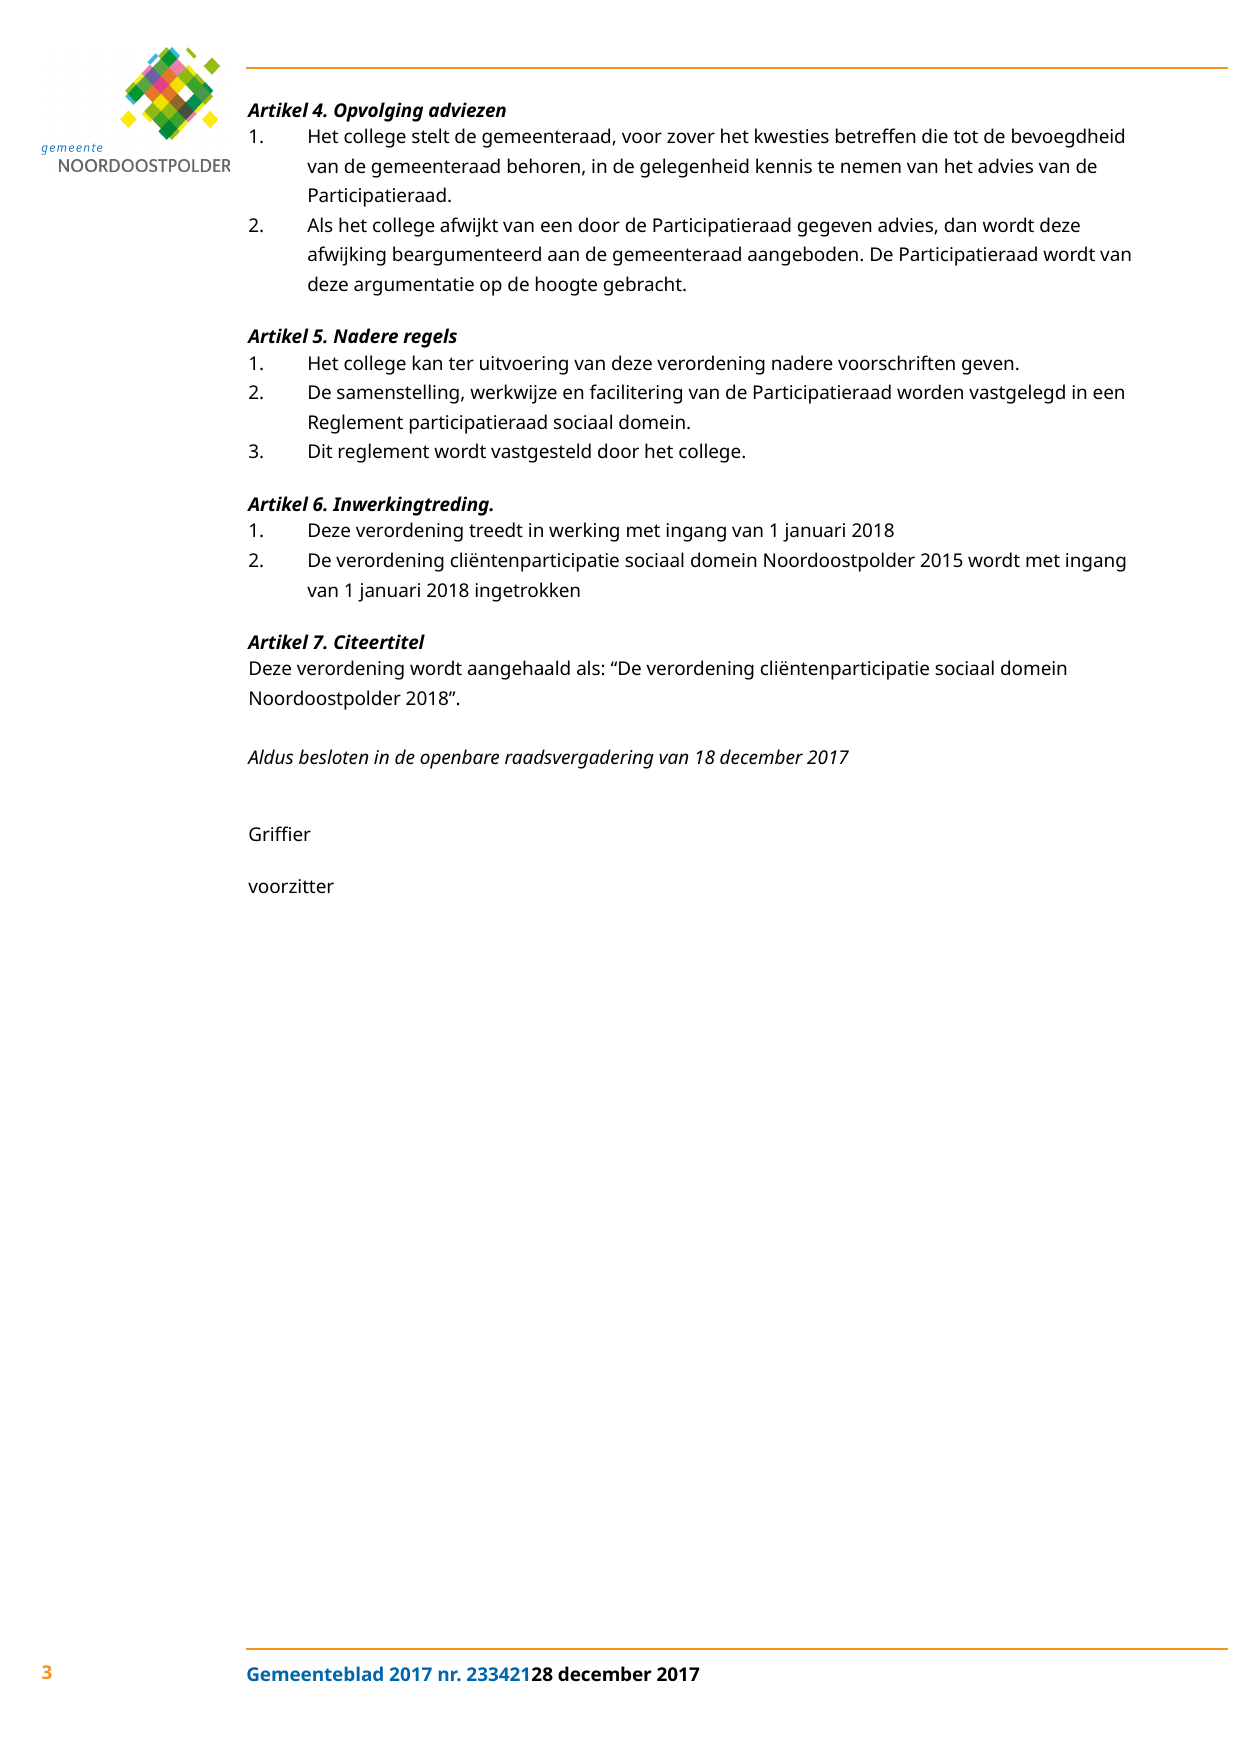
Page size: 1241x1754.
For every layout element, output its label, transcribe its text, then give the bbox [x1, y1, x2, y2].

list Het college kan ter uitvoering van deze verordening nadere voorschriften geven. [248, 350, 1152, 376]
text Deze verordening wordt aangehaald als: “De verordening cliëntenparticipatie sociaal domein Noordoostpolder 2018”. [248, 656, 1152, 711]
text Griffier [248, 822, 1152, 847]
list Dit reglement wordt vastgesteld door het college. [248, 439, 1152, 464]
text Artikel 7. Citeertitel [248, 627, 1152, 656]
text Artikel 5. Nadere regels [248, 322, 1152, 350]
picture [41, 47, 231, 172]
list De verordening cliëntenparticipatie sociaal domein Noordoostpolder 2015 wordt met ingang van 1 januari 2018 ingetrokken [248, 547, 1152, 602]
text Artikel 6. Inwerkingtreding. [248, 489, 1152, 518]
text Artikel 4. Opvolging adviezen [248, 95, 1152, 123]
list Als het college afwijkt van een door de Participatieraad gegeven advies, dan wordt deze afwijking beargumenteerd aan de gemeenteraad aangeboden. De Participatieraad wordt van deze argumentatie op de hoogte gebracht. [248, 212, 1152, 297]
list Het college stelt de gemeenteraad, voor zover het kwesties betreffen die tot de bevoegdheid van de gemeenteraad behoren, in de gelegenheid kennis te nemen van het advies van de Participatieraad. [248, 123, 1152, 208]
list Deze verordening treedt in werking met ingang van 1 januari 2018 [248, 518, 1152, 543]
text Aldus besloten in de openbare raadsvergadering van 18 december 2017 [248, 744, 1152, 770]
text voorzitter [248, 873, 1152, 899]
list De samenstelling, werkwijze en facilitering van de Participatieraad worden vastgelegd in een Reglement participatieraad sociaal domein. [248, 379, 1152, 435]
